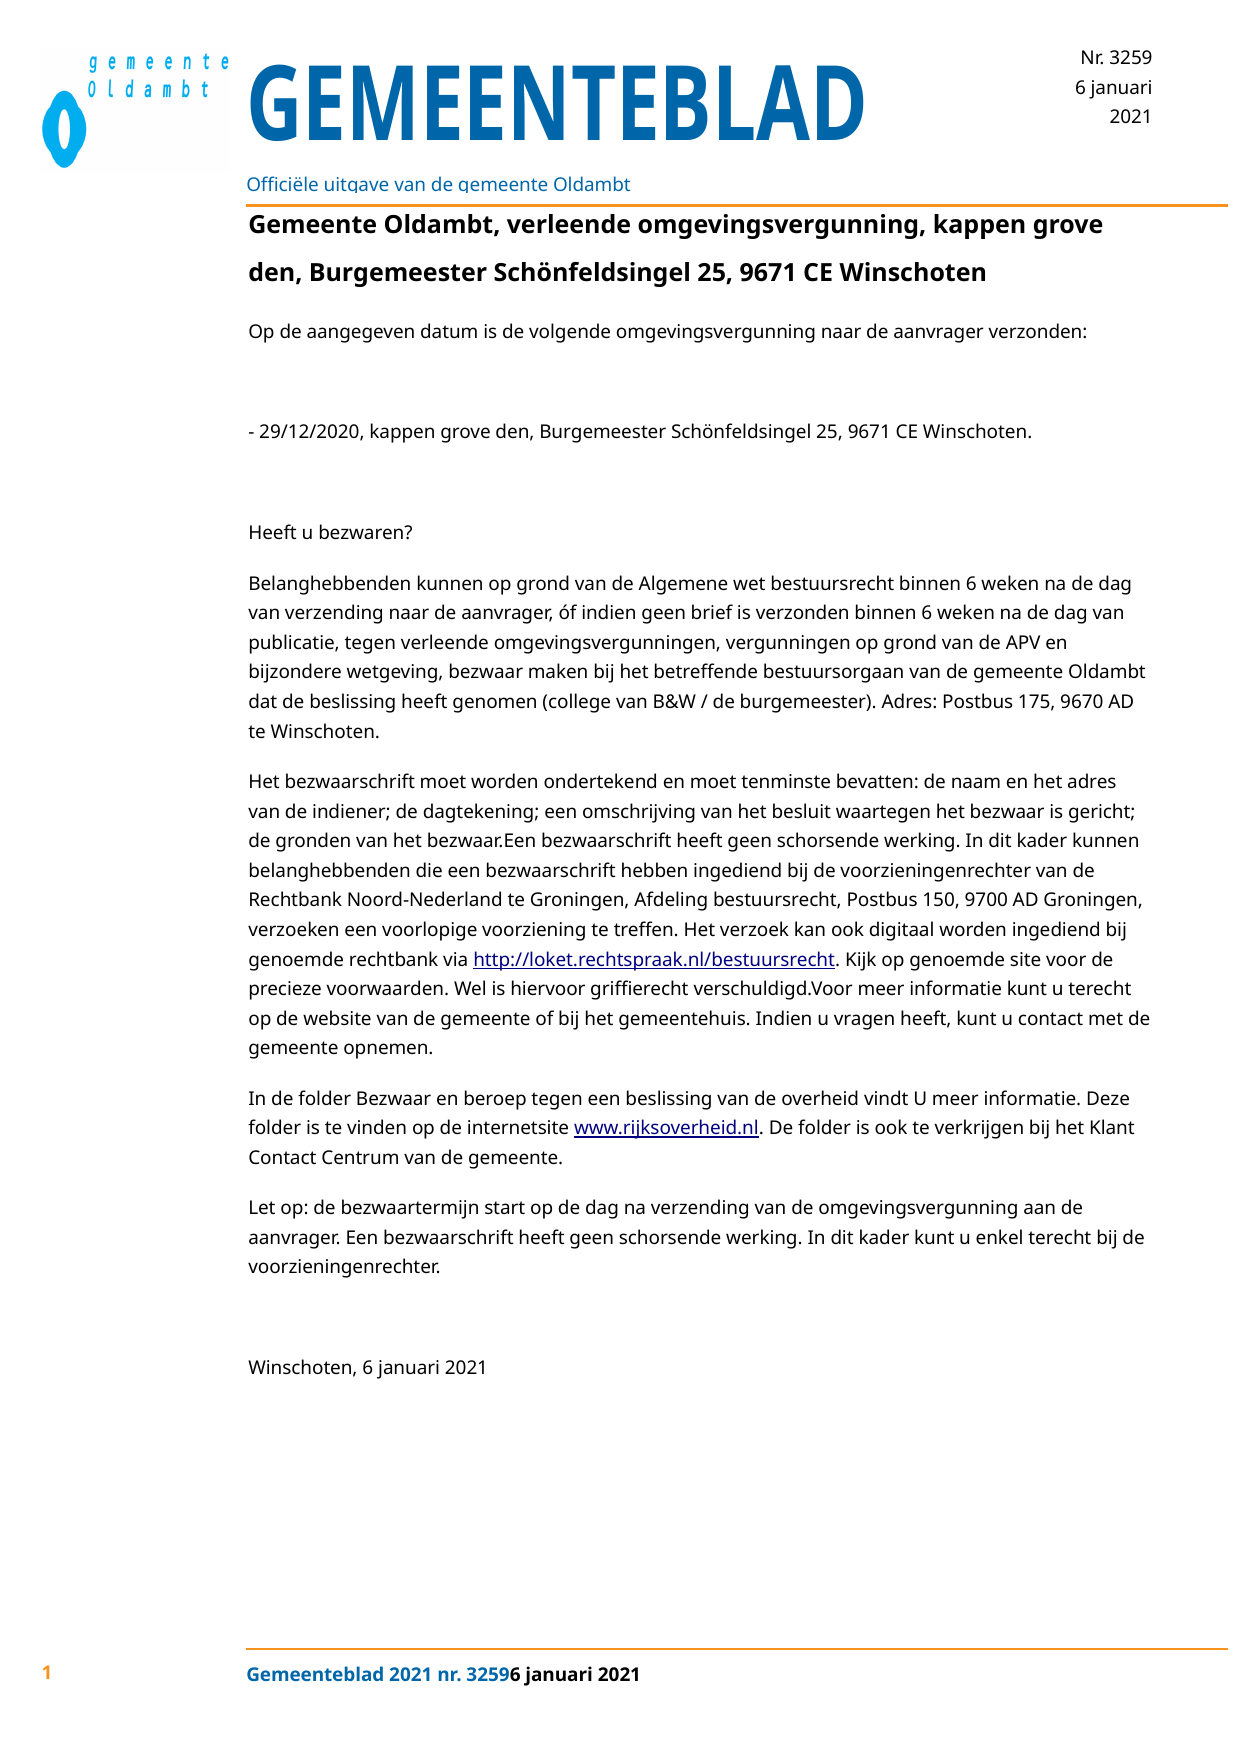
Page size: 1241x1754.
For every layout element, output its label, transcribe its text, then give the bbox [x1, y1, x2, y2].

text - 29/12/2020, kappen grove den, Burgemeester Schönfeldsingel 25, 9671 CE Winschoten. [248, 419, 1152, 444]
text Belanghebbenden kunnen op grond van de Algemene wet bestuursrecht binnen 6 weken na de dag van verzending naar de aanvrager, óf indien geen brief is verzonden binnen 6 weken na de dag van publicatie, tegen verleende omgevingsvergunningen, vergunningen op grond van de APV en bijzondere wetgeving, bezwaar maken bij het betreffende bestuursorgaan van de gemeente Oldambt dat de beslissing heeft genomen (college van B&W / de burgemeester). Adres: Postbus 175, 9670 AD te Winschoten. [248, 570, 1152, 744]
picture [41, 47, 231, 172]
text Op de aangegeven datum is de volgende omgevingsvergunning naar de aanvrager verzonden: [248, 318, 1152, 344]
text Let op: de bezwaartermijn start op de dag na verzending van de omgevingsvergunning aan de aanvrager. Een bezwaarschrift heeft geen schorsende werking. In dit kader kunt u enkel terecht bij de voorzieningenrechter. [248, 1194, 1152, 1279]
text Heeft u bezwaren? [248, 519, 1152, 545]
text Winschoten, 6 januari 2021 [248, 1354, 1152, 1380]
text In de folder Bezwaar en beroep tegen een beslissing van de overheid vindt U meer informatie. Deze folder is te vinden op de internetsite www.rijksoverheid.nl. De folder is ook te verkrijgen bij het Klant Contact Centrum van de gemeente. [248, 1085, 1152, 1170]
text Gemeente Oldambt, verleende omgevingsvergunning, kappen grove den, Burgemeester Schönfeldsingel 25, 9671 CE Winschoten [248, 207, 1152, 288]
text Het bezwaarschrift moet worden ondertekend en moet tenminste bevatten: de naam en het adres van de indiener; de dagtekening; een omschrijving van het besluit waartegen het bezwaar is gericht; de gronden van het bezwaar.Een bezwaarschrift heeft geen schorsende werking. In dit kader kunnen belanghebbenden die een bezwaarschrift hebben ingediend bij de voorzieningenrechter van de Rechtbank Noord-Nederland te Groningen, Afdeling bestuursrecht, Postbus 150, 9700 AD Groningen, verzoeken een voorlopige voorziening te treffen. Het verzoek kan ook digitaal worden ingediend bij genoemde rechtbank via http://loket.rechtspraak.nl/bestuursrecht. Kijk op genoemde site voor de precieze voorwaarden. Wel is hiervoor griffierecht verschuldigd.Voor meer informatie kunt u terecht op de website van de gemeente of bij het gemeentehuis. Indien u vragen heeft, kunt u contact met de gemeente opnemen. [248, 768, 1152, 1060]
